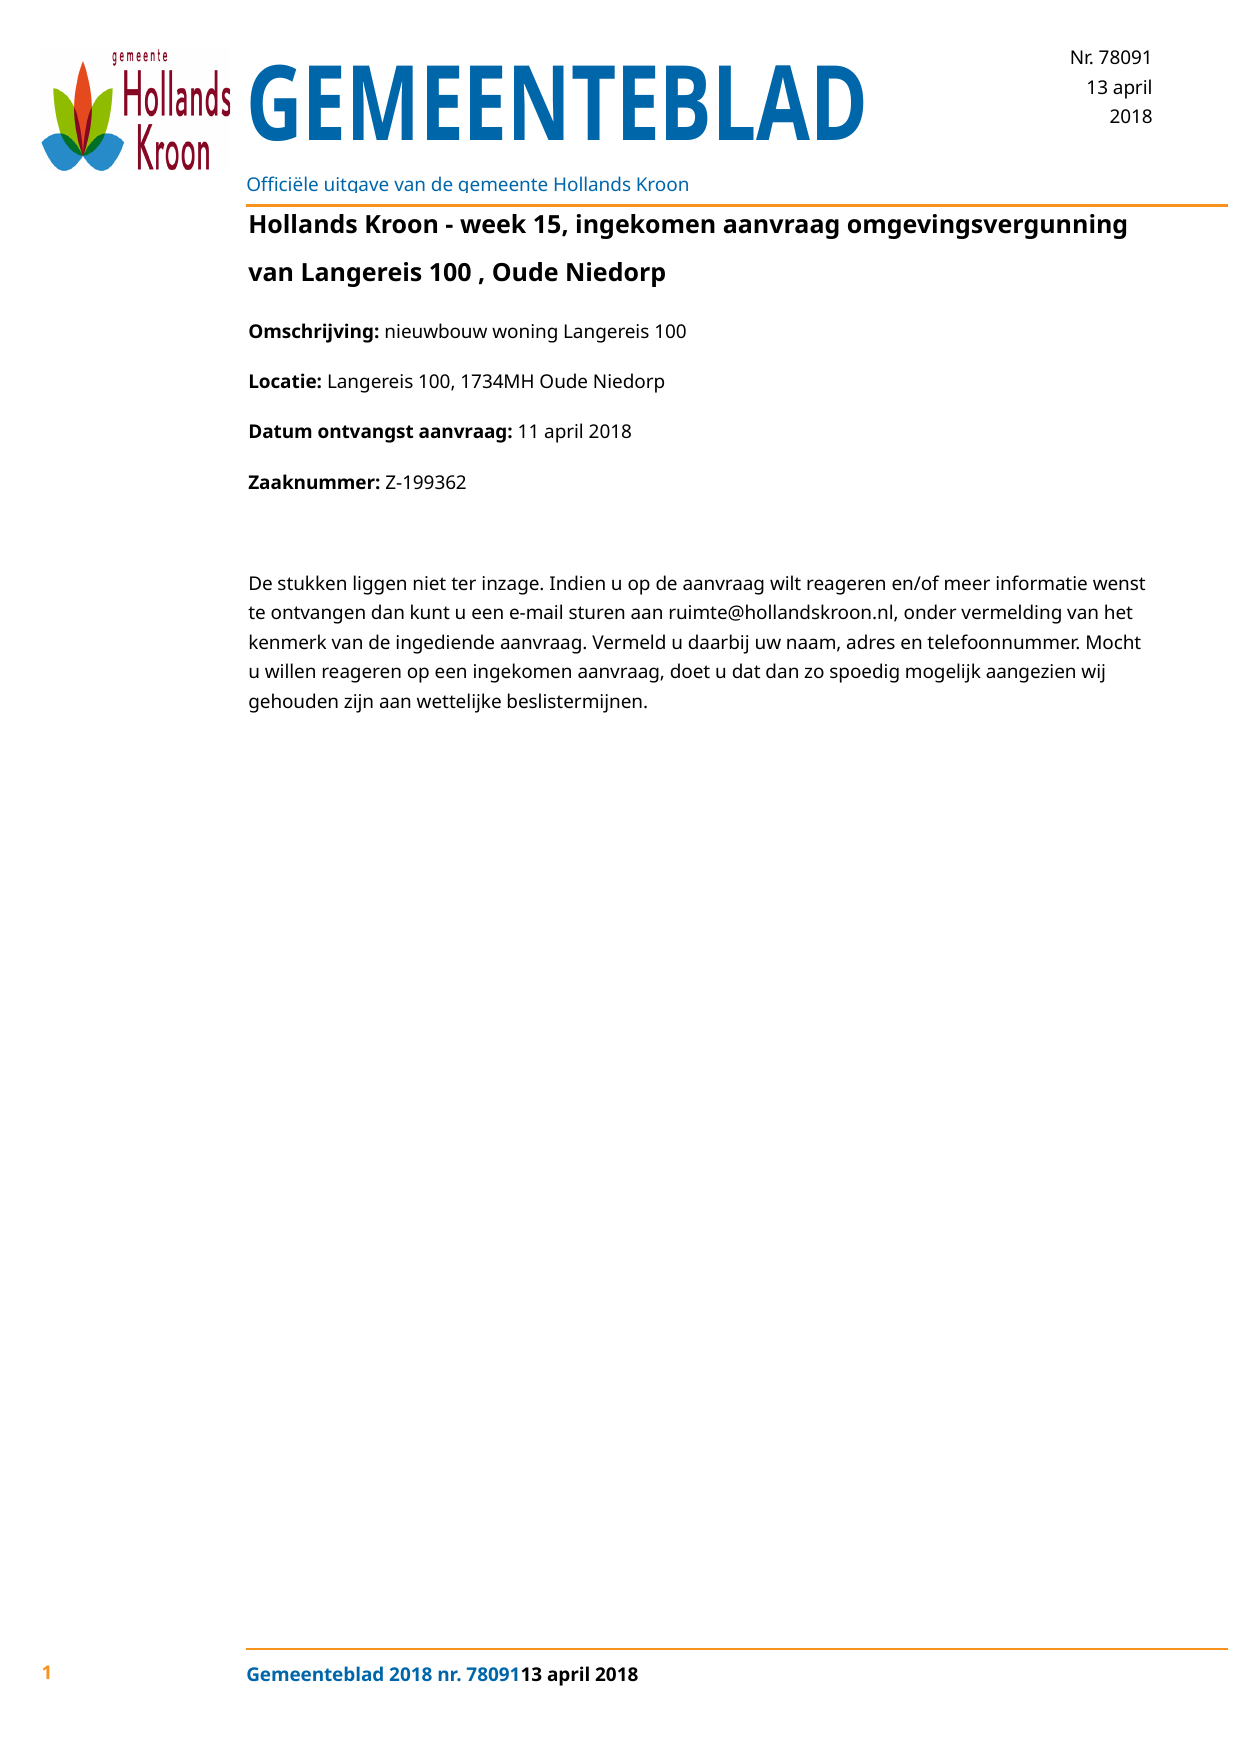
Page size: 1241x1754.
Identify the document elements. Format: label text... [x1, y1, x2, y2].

text Locatie: Langereis 100, 1734MH Oude Niedorp [248, 368, 1152, 394]
text Omschrijving: nieuwbouw woning Langereis 100 [248, 318, 1152, 344]
text Hollands Kroon - week 15, ingekomen aanvraag omgevingsvergunning van Langereis 100 , Oude Niedorp [248, 207, 1152, 288]
text Zaaknummer: Z-199362 [248, 469, 1152, 495]
text Datum ontvangst aanvraag: 11 april 2018 [248, 419, 1152, 444]
picture [41, 47, 231, 172]
text De stukken liggen niet ter inzage. Indien u op de aanvraag wilt reageren en/of meer informatie wenst te ontvangen dan kunt u een e-mail sturen aan ruimte@hollandskroon.nl, onder vermelding van het kenmerk van de ingediende aanvraag. Vermeld u daarbij uw naam, adres en telefoonnummer. Mocht u willen reageren op een ingekomen aanvraag, doet u dat dan zo spoedig mogelijk aangezien wij gehouden zijn aan wettelijke beslistermijnen. [248, 570, 1152, 714]
